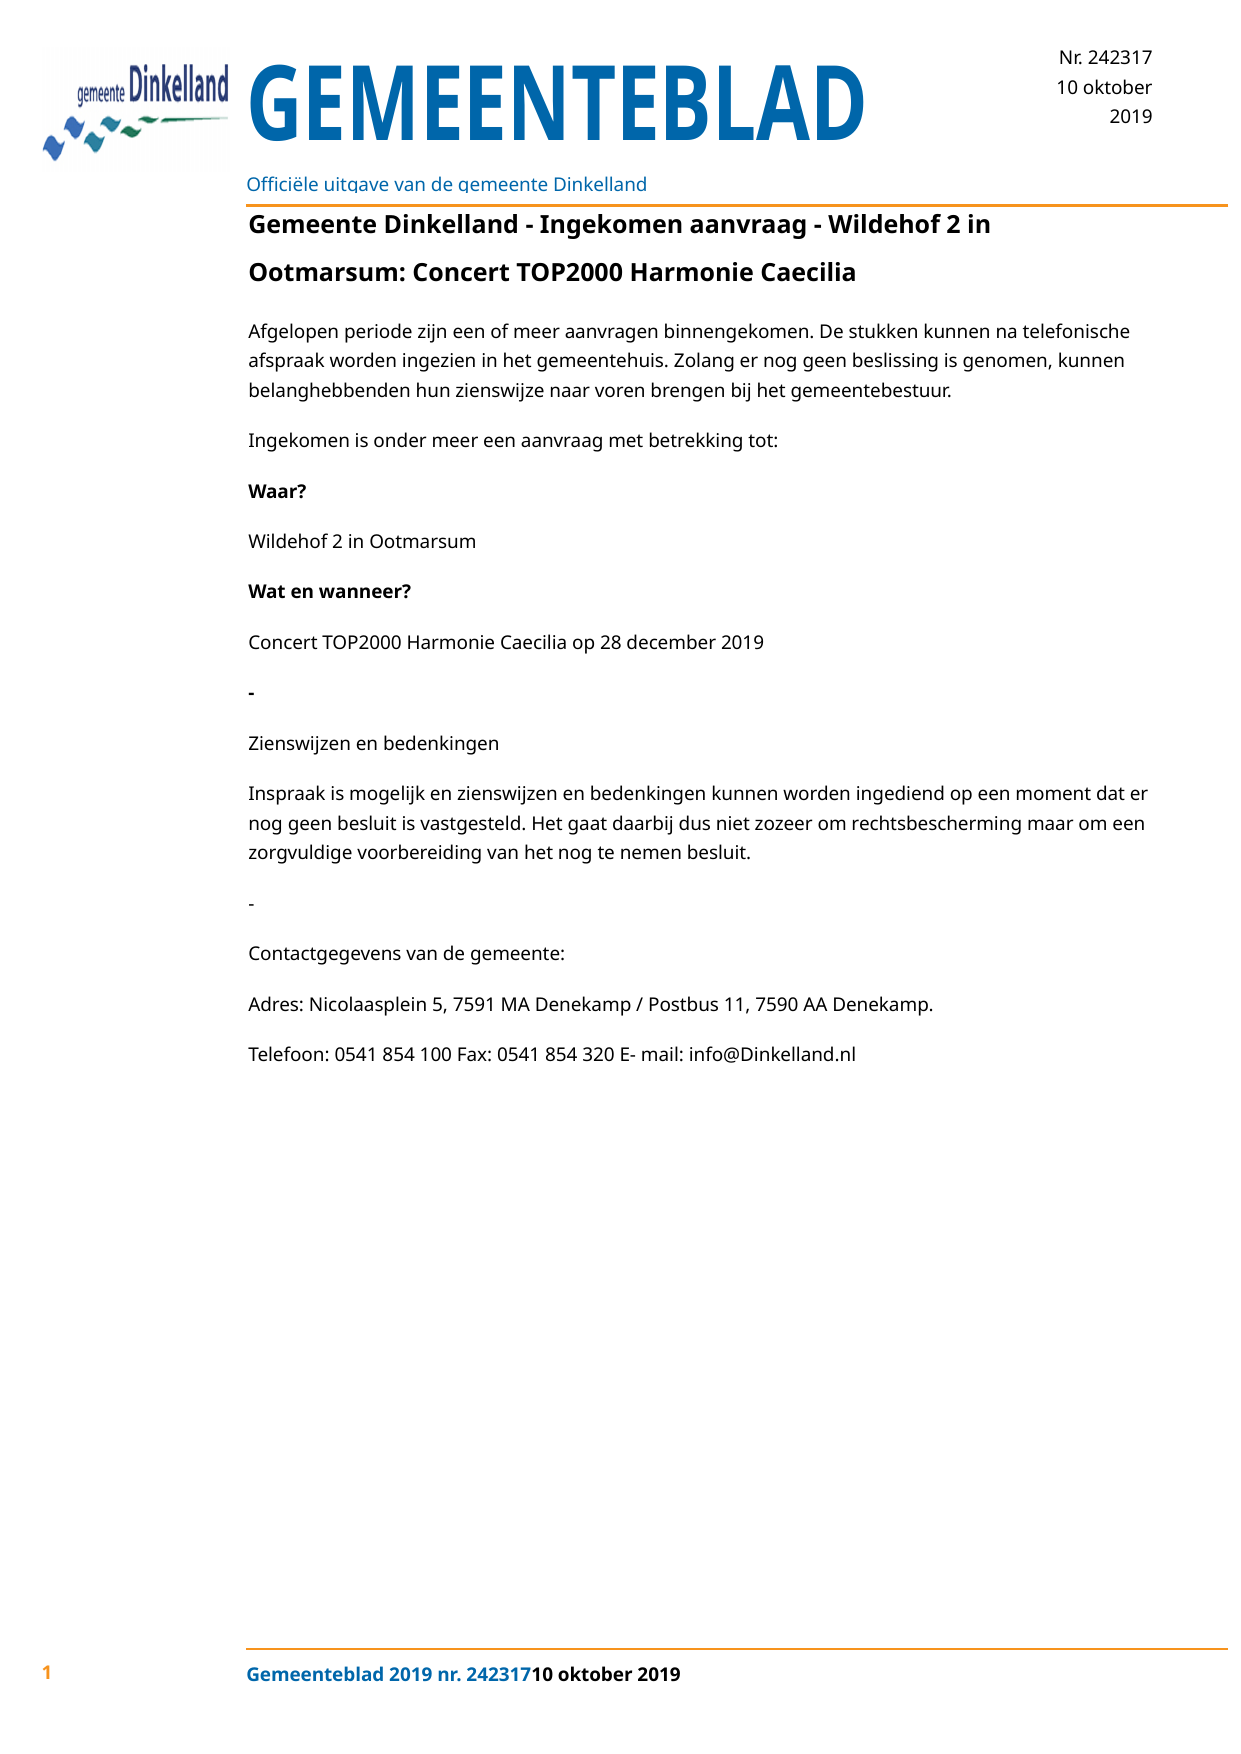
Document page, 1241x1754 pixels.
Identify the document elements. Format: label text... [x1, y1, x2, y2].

text Wildehof 2 in Ootmarsum [248, 528, 1152, 554]
text Telefoon: 0541 854 100 Fax: 0541 854 320 E- mail: info@Dinkelland.nl [248, 1041, 1152, 1067]
text Afgelopen periode zijn een of meer aanvragen binnengekomen. De stukken kunnen na telefonische afspraak worden ingezien in het gemeentehuis. Zolang er nog geen beslissing is genomen, kunnen belanghebbenden hun zienswijze naar voren brengen bij het gemeentebestuur. [248, 318, 1152, 403]
text Wat en wanneer? [248, 579, 1152, 604]
text - [248, 890, 1152, 916]
text Contactgegevens van de gemeente: [248, 940, 1152, 966]
text - [248, 679, 1152, 705]
text Ingekomen is onder meer een aanvraag met betrekking tot: [248, 427, 1152, 453]
text Concert TOP2000 Harmonie Caecilia op 28 december 2019 [248, 629, 1152, 655]
text Inspraak is mogelijk en zienswijzen en bedenkingen kunnen worden ingediend op een moment dat er nog geen besluit is vastgesteld. Het gaat daarbij dus niet zozeer om rechtsbescherming maar om een zorgvuldige voorbereiding van het nog te nemen besluit. [248, 780, 1152, 865]
text Gemeente Dinkelland - Ingekomen aanvraag - Wildehof 2 in Ootmarsum: Concert TOP2000 Harmonie Caecilia [248, 207, 1152, 288]
picture [41, 47, 231, 172]
text Zienswijzen en bedenkingen [248, 730, 1152, 756]
text Waar? [248, 478, 1152, 504]
text Adres: Nicolaasplein 5, 7591 MA Denekamp / Postbus 11, 7590 AA Denekamp. [248, 991, 1152, 1017]
